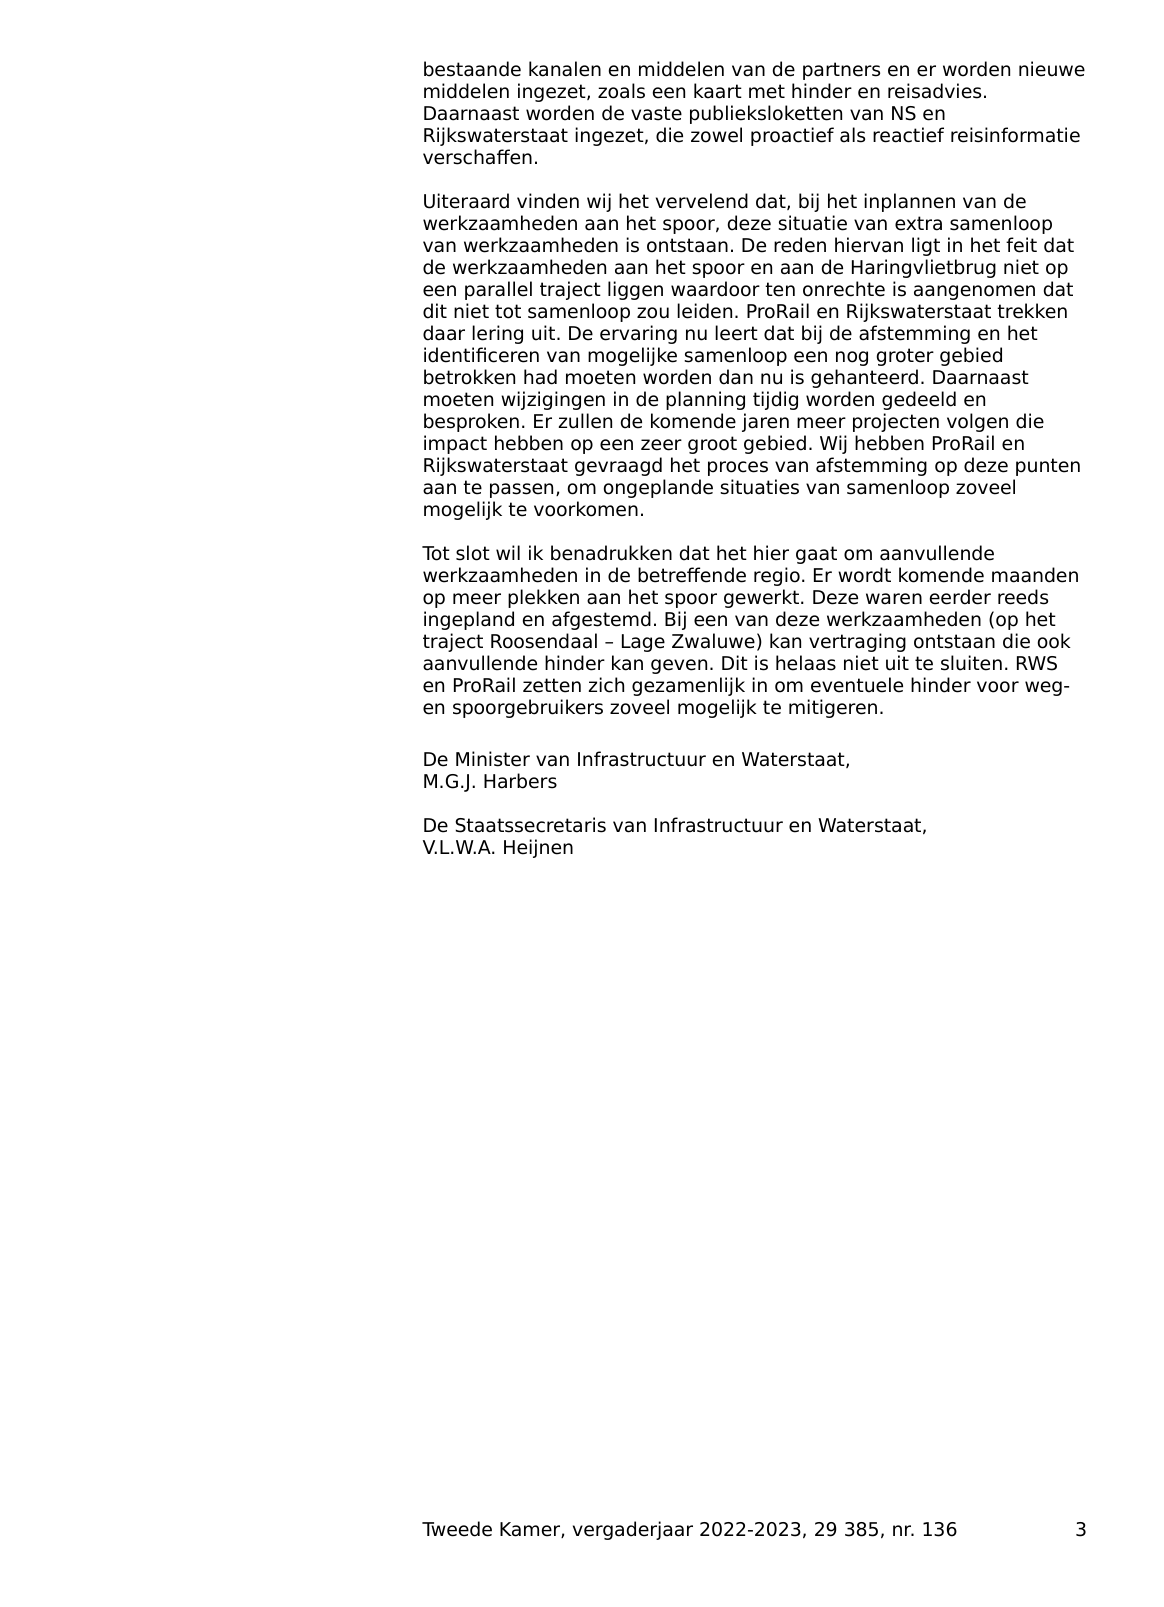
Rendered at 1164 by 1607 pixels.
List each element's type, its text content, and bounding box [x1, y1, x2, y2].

text Uiteraard vinden wij het vervelend dat, bij het inplannen van de werkzaamheden aan het spoor, deze situatie van extra samenloop van werkzaamheden is ontstaan. De reden hiervan ligt in het feit dat de werkzaamheden aan het spoor en aan de Haringvlietbrug niet op een parallel traject liggen waardoor ten onrechte is aangenomen dat dit niet tot samenloop zou leiden. ProRail en Rijkswaterstaat trekken daar lering uit. De ervaring nu leert dat bij de afstemming en het identificeren van mogelijke samenloop een nog groter gebied betrokken had moeten worden dan nu is gehanteerd. Daarnaast moeten wijzigingen in de planning tijdig worden gedeeld en besproken. Er zullen de komende jaren meer projecten volgen die impact hebben op een zeer groot gebied. Wij hebben ProRail en Rijkswaterstaat gevraagd het proces van afstemming op deze punten aan te passen, om ongeplande situaties van samenloop zoveel mogelijk te voorkomen. [422, 191, 1087, 521]
text Tot slot wil ik benadrukken dat het hier gaat om aanvullende werkzaamheden in de betreffende regio. Er wordt komende maanden op meer plekken aan het spoor gewerkt. Deze waren eerder reeds ingepland en afgestemd. Bij een van deze werkzaamheden (op het traject Roosendaal – Lage Zwaluwe) kan vertraging ontstaan die ook aanvullende hinder kan geven. Dit is helaas niet uit te sluiten. RWS en ProRail zetten zich gezamenlijk in om eventuele hinder voor weg- en spoorgebruikers zoveel mogelijk te mitigeren. [422, 543, 1087, 719]
text bestaande kanalen en middelen van de partners en er worden nieuwe middelen ingezet, zoals een kaart met hinder en reisadvies. Daarnaast worden de vaste publieksloketten van NS en Rijkswaterstaat ingezet, die zowel proactief als reactief reisinformatie verschaffen. [422, 59, 1087, 169]
text De Minister van Infrastructuur en Waterstaat, M.G.J. Harbers [422, 749, 1087, 793]
text De Staatssecretaris van Infrastructuur en Waterstaat, V.L.W.A. Heijnen [422, 815, 1087, 859]
